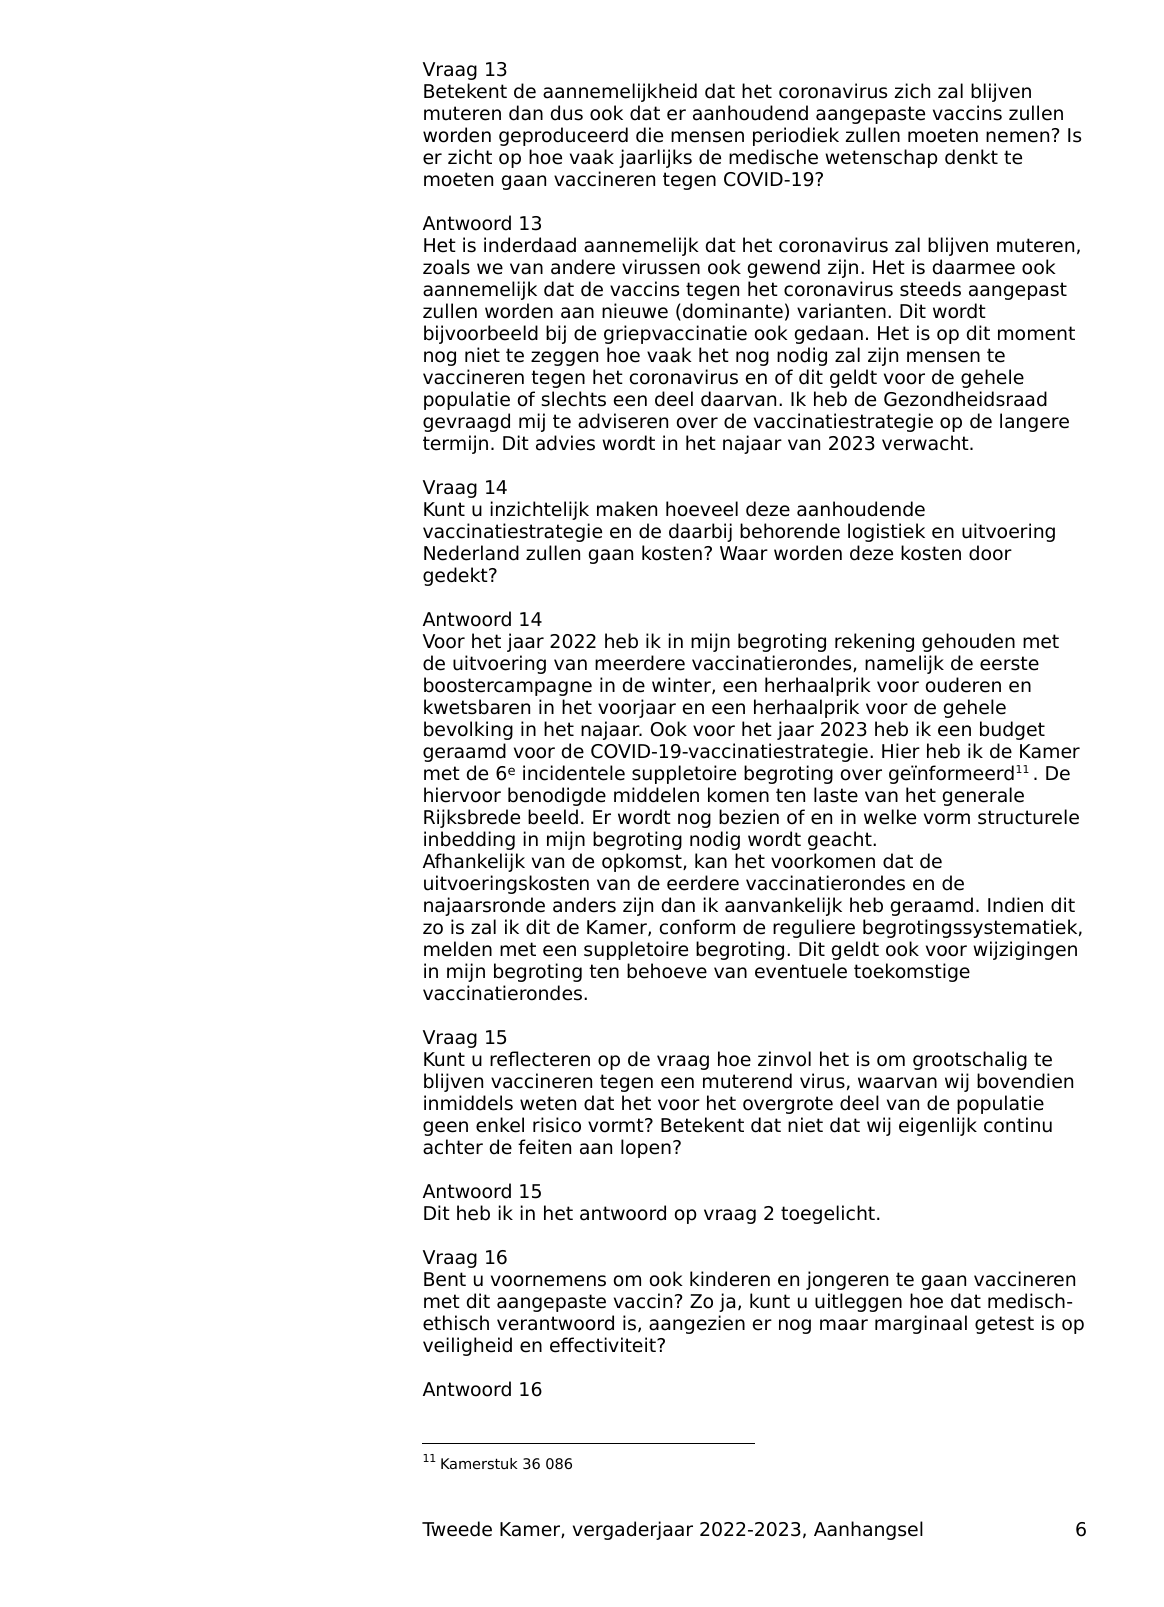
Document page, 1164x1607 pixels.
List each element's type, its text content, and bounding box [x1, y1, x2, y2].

text Vraag 16 [422, 1247, 1087, 1269]
text Voor het jaar 2022 heb ik in mijn begroting rekening gehouden met de uitvoering van meerdere vaccinatierondes, namelijk de eerste boostercampagne in de winter, een herhaalprik voor ouderen en kwetsbaren in het voorjaar en een herhaalprik voor de gehele bevolking in het najaar. Ook voor het jaar 2023 heb ik een budget geraamd voor de COVID-19-vaccinatiestrategie. Hier heb ik de Kamer met de 6e incidentele suppletoire begroting over geïnformeerd. De hiervoor benodigde middelen komen ten laste van het generale Rijksbrede beeld. Er wordt nog bezien of en in welke vorm structurele inbedding in mijn begroting nodig wordt geacht. [422, 631, 1087, 851]
text Afhankelijk van de opkomst, kan het voorkomen dat de uitvoeringskosten van de eerdere vaccinatierondes en de najaarsronde anders zijn dan ik aanvankelijk heb geraamd. Indien dit zo is zal ik dit de Kamer, conform de reguliere begrotingssystematiek, melden met een suppletoire begroting. Dit geldt ook voor wijzigingen in mijn begroting ten behoeve van eventuele toekomstige vaccinatierondes. [422, 851, 1087, 1005]
text Het is inderdaad aannemelijk dat het coronavirus zal blijven muteren, zoals we van andere virussen ook gewend zijn. Het is daarmee ook aannemelijk dat de vaccins tegen het coronavirus steeds aangepast zullen worden aan nieuwe (dominante) varianten. Dit wordt bijvoorbeeld bij de griepvaccinatie ook gedaan. Het is op dit moment nog niet te zeggen hoe vaak het nog nodig zal zijn mensen te vaccineren tegen het coronavirus en of dit geldt voor de gehele populatie of slechts een deel daarvan. Ik heb de Gezondheidsraad gevraagd mij te adviseren over de vaccinatiestrategie op de langere termijn. Dit advies wordt in het najaar van 2023 verwacht. [422, 235, 1087, 455]
text Vraag 14 [422, 477, 1087, 499]
text Antwoord 13 [422, 213, 1087, 235]
text Kunt u inzichtelijk maken hoeveel deze aanhoudende vaccinatiestrategie en de daarbij behorende logistiek en uitvoering Nederland zullen gaan kosten? Waar worden deze kosten door gedekt? [422, 499, 1087, 587]
text Dit heb ik in het antwoord op vraag 2 toegelicht. [422, 1203, 1087, 1225]
text Betekent de aannemelijkheid dat het coronavirus zich zal blijven muteren dan dus ook dat er aanhoudend aangepaste vaccins zullen worden geproduceerd die mensen periodiek zullen moeten nemen? Is er zicht op hoe vaak jaarlijks de medische wetenschap denkt te moeten gaan vaccineren tegen COVID-19? [422, 81, 1087, 191]
text Bent u voornemens om ook kinderen en jongeren te gaan vaccineren met dit aangepaste vaccin? Zo ja, kunt u uitleggen hoe dat medisch-ethisch verantwoord is, aangezien er nog maar marginaal getest is op veiligheid en effectiviteit? [422, 1269, 1087, 1357]
text Antwoord 14 [422, 609, 1087, 631]
text Antwoord 16 [422, 1379, 1087, 1401]
text Vraag 15 [422, 1027, 1087, 1049]
text Vraag 13 [422, 59, 1087, 81]
text Kunt u reflecteren op de vraag hoe zinvol het is om grootschalig te blijven vaccineren tegen een muterend virus, waarvan wij bovendien inmiddels weten dat het voor het overgrote deel van de populatie geen enkel risico vormt? Betekent dat niet dat wij eigenlijk continu achter de feiten aan lopen? [422, 1049, 1087, 1159]
text Antwoord 15 [422, 1181, 1087, 1203]
text Kamerstuk 36 086 [422, 1452, 1087, 1474]
